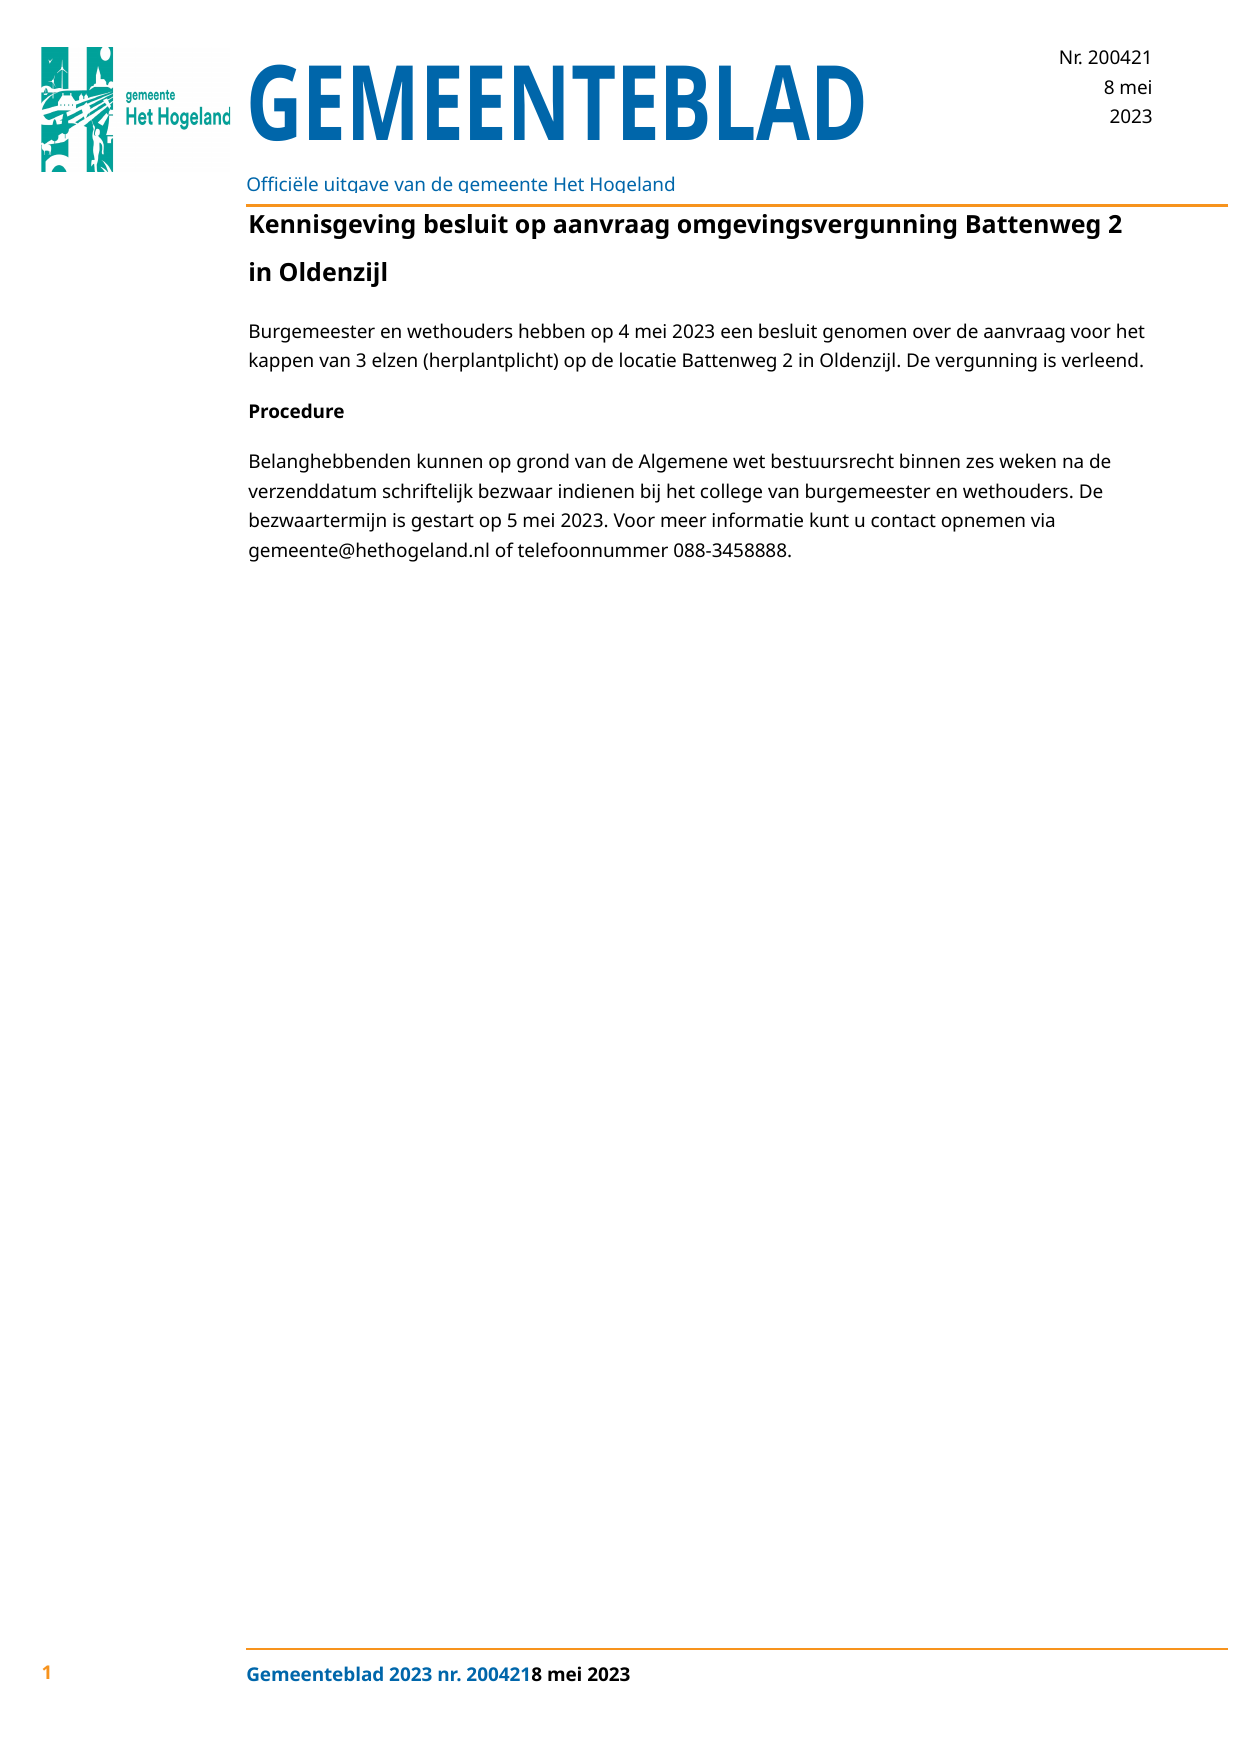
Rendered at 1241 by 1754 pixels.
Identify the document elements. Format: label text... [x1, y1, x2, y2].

text Burgemeester en wethouders hebben op 4 mei 2023 een besluit genomen over de aanvraag voor het kappen van 3 elzen (herplantplicht) op de locatie Battenweg 2 in Oldenzijl. De vergunning is verleend. [248, 318, 1152, 373]
picture [41, 47, 231, 172]
text Procedure [248, 398, 1152, 424]
text Belanghebbenden kunnen op grond van de Algemene wet bestuursrecht binnen zes weken na de verzenddatum schriftelijk bezwaar indienen bij het college van burgemeester en wethouders. De bezwaartermijn is gestart op 5 mei 2023. Voor meer informatie kunt u contact opnemen via gemeente@hethogeland.nl of telefoonnummer 088-3458888. [248, 448, 1152, 563]
text Kennisgeving besluit op aanvraag omgevingsvergunning Battenweg 2 in Oldenzijl [248, 207, 1152, 288]
